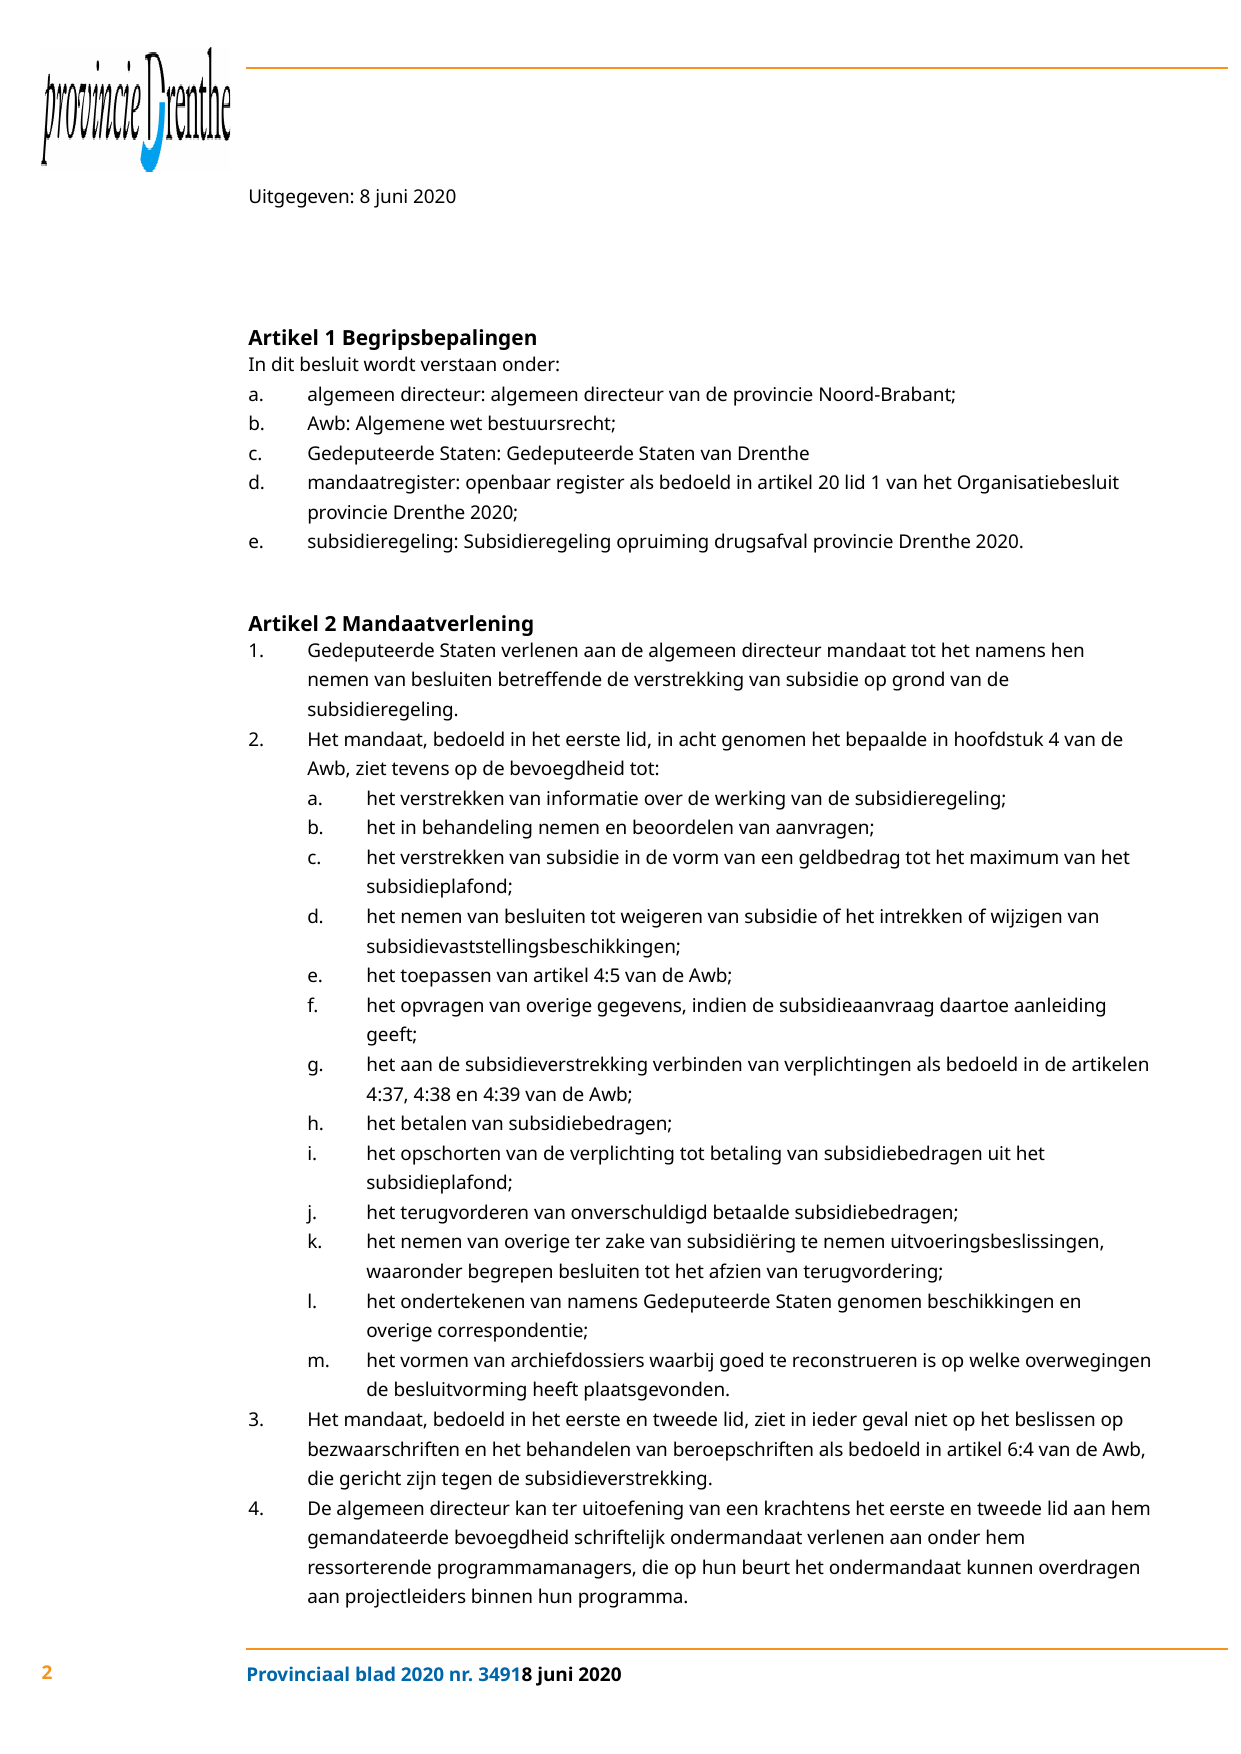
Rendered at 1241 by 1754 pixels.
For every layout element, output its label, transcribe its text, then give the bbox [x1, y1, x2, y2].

list De algemeen directeur kan ter uitoefening van een krachtens het eerste en tweede lid aan hem gemandateerde bevoegdheid schriftelijk ondermandaat verlenen aan onder hem ressorterende programmamanagers, die op hun beurt het ondermandaat kunnen overdragen aan projectleiders binnen hun programma. [248, 1495, 1152, 1609]
list Gedeputeerde Staten: Gedeputeerde Staten van Drenthe [248, 440, 1152, 466]
picture [41, 47, 231, 172]
text In dit besluit wordt verstaan onder: [248, 351, 1152, 377]
list Gedeputeerde Staten verlenen aan de algemeen directeur mandaat tot het namens hen nemen van besluiten betreffende de verstrekking van subsidie op grond van de subsidieregeling. [248, 637, 1152, 722]
list Awb: Algemene wet bestuursrecht; [248, 410, 1152, 436]
list het ondertekenen van namens Gedeputeerde Staten genomen beschikkingen en overige correspondentie; [307, 1288, 1152, 1343]
list het verstrekken van informatie over de werking van de subsidieregeling; [307, 785, 1152, 811]
list het aan de subsidieverstrekking verbinden van verplichtingen als bedoeld in de artikelen 4:37, 4:38 en 4:39 van de Awb; [307, 1051, 1152, 1107]
list het opschorten van de verplichting tot betaling van subsidiebedragen uit het subsidieplafond; [307, 1140, 1152, 1195]
list het betalen van subsidiebedragen; [307, 1110, 1152, 1136]
text Artikel 2 Mandaatverlening [248, 609, 1152, 637]
text Uitgegeven: 8 juni 2020 [248, 183, 1152, 209]
list Het mandaat, bedoeld in het eerste en tweede lid, ziet in ieder geval niet op het beslissen op bezwaarschriften en het behandelen van beroepschriften als bedoeld in artikel 6:4 van de Awb, die gericht zijn tegen de subsidieverstrekking. [248, 1406, 1152, 1491]
list het nemen van besluiten tot weigeren van subsidie of het intrekken of wijzigen van subsidievaststellingsbeschikkingen; [307, 903, 1152, 959]
list algemeen directeur: algemeen directeur van de provincie Noord-Brabant; [248, 381, 1152, 406]
list mandaatregister: openbaar register als bedoeld in artikel 20 lid 1 van het Organisatiebesluit provincie Drenthe 2020; [248, 469, 1152, 525]
list het vormen van archiefdossiers waarbij goed te reconstrueren is op welke overwegingen de besluitvorming heeft plaatsgevonden. [307, 1347, 1152, 1402]
text Artikel 1 Begripsbepalingen [248, 323, 1152, 351]
list het verstrekken van subsidie in de vorm van een geldbedrag tot het maximum van het subsidieplafond; [307, 844, 1152, 899]
list Het mandaat, bedoeld in het eerste lid, in acht genomen het bepaalde in hoofdstuk 4 van de Awb, ziet tevens op de bevoegdheid tot: [248, 726, 1152, 781]
list subsidieregeling: Subsidieregeling opruiming drugsafval provincie Drenthe 2020. [248, 529, 1152, 554]
list het in behandeling nemen en beoordelen van aanvragen; [307, 814, 1152, 840]
list het toepassen van artikel 4:5 van de Awb; [307, 962, 1152, 988]
list het terugvorderen van onverschuldigd betaalde subsidiebedragen; [307, 1199, 1152, 1225]
list het opvragen van overige gegevens, indien de subsidieaanvraag daartoe aanleiding geeft; [307, 992, 1152, 1047]
list het nemen van overige ter zake van subsidiëring te nemen uitvoeringsbeslissingen, waaronder begrepen besluiten tot het afzien van terugvordering; [307, 1229, 1152, 1284]
